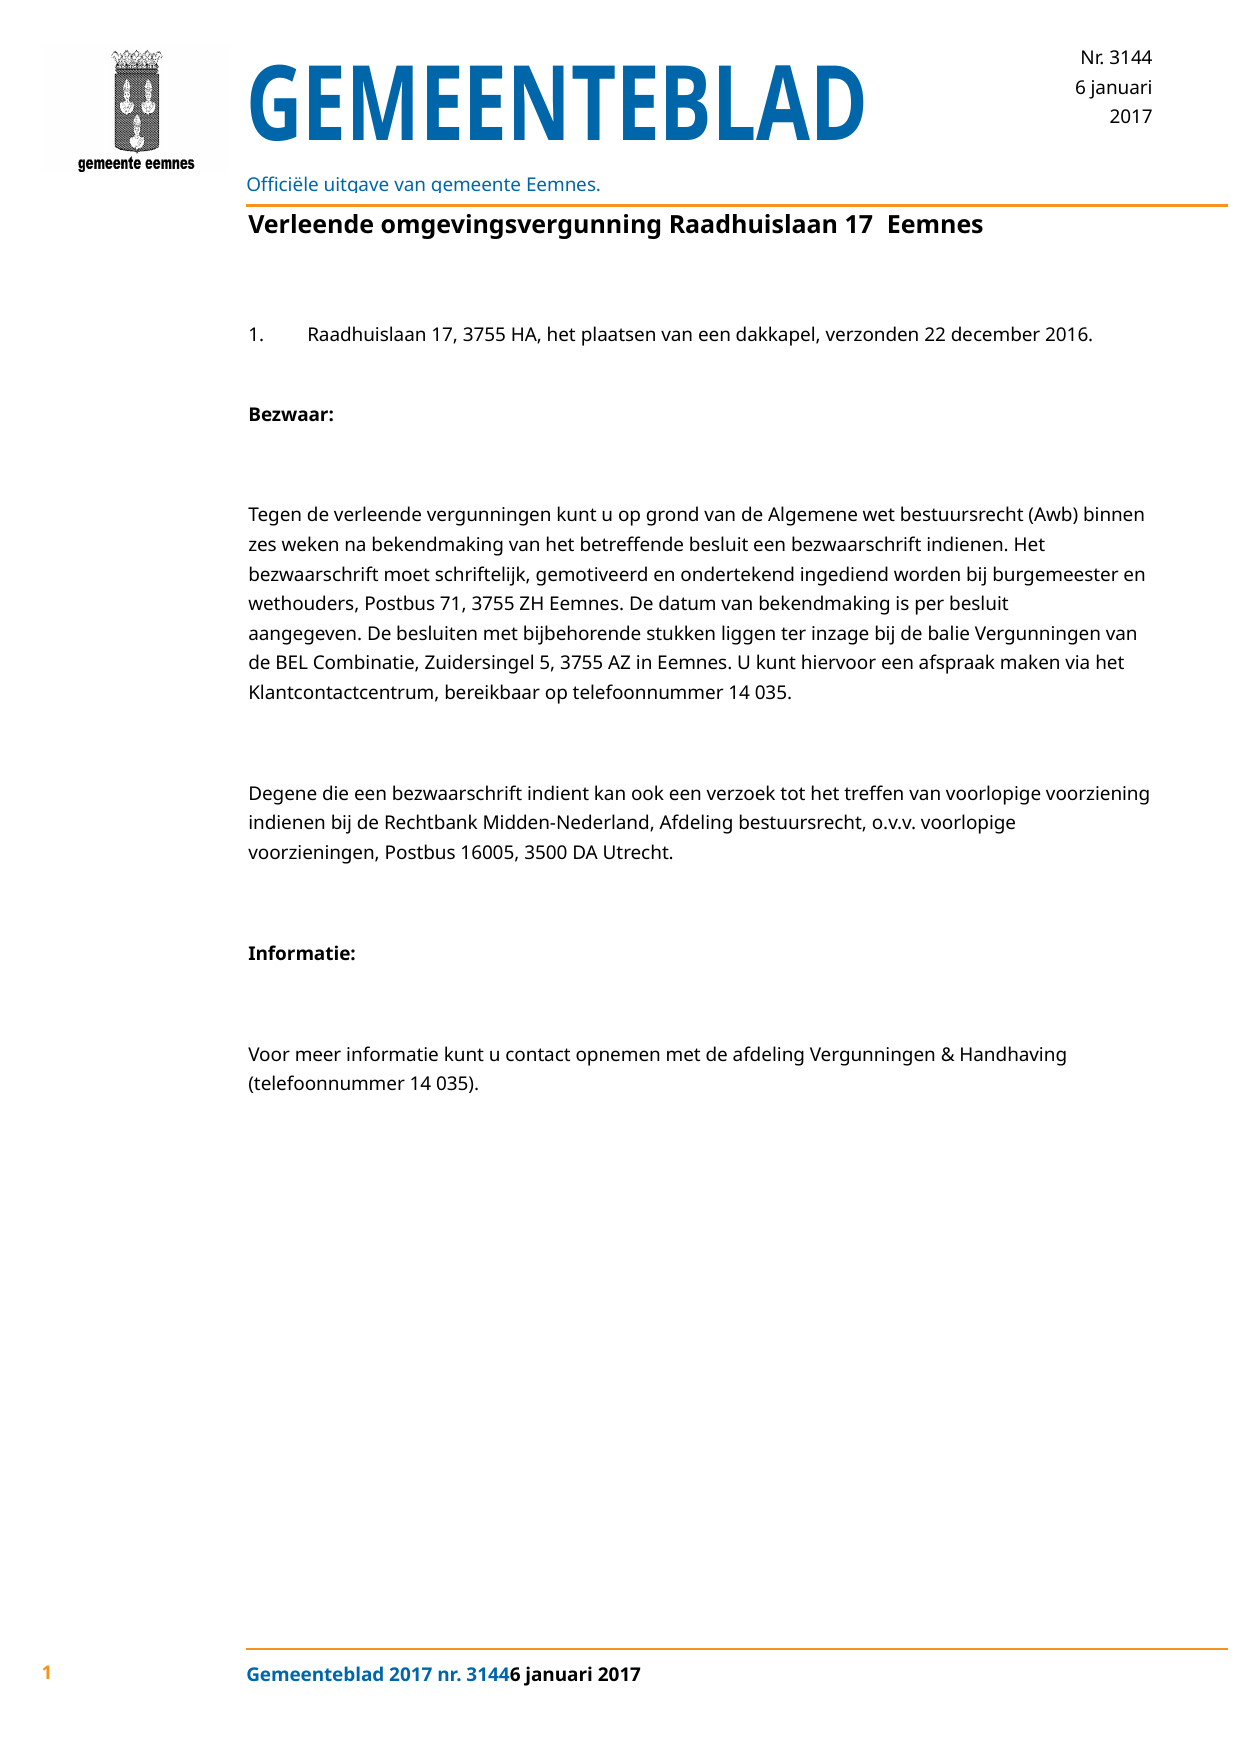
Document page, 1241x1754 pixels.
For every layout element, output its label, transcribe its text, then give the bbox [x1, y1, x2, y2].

text Bezwaar: [248, 401, 1152, 426]
list Raadhuislaan 17, 3755 HA, het plaatsen van een dakkapel, verzonden 22 december 2016. [248, 321, 1152, 346]
text Verleende omgevingsvergunning Raadhuislaan 17 Eemnes [248, 207, 1152, 241]
text Voor meer informatie kunt u contact opnemen met de afdeling Vergunningen & Handhaving (telefoonnummer 14 035). [248, 1041, 1152, 1096]
picture [41, 47, 231, 172]
text Degene die een bezwaarschrift indient kan ook een verzoek tot het treffen van voorlopige voorziening indienen bij de Rechtbank Midden-Nederland, Afdeling bestuursrecht, o.v.v. voorlopige voorzieningen, Postbus 16005, 3500 DA Utrecht. [248, 780, 1152, 865]
text Tegen de verleende vergunningen kunt u op grond van de Algemene wet bestuursrecht (Awb) binnen zes weken na bekendmaking van het betreffende besluit een bezwaarschrift indienen. Het bezwaarschrift moet schriftelijk, gemotiveerd en ondertekend ingediend worden bij burgemeester en wethouders, Postbus 71, 3755 ZH Eemnes. De datum van bekendmaking is per besluit aangegeven. De besluiten met bijbehorende stukken liggen ter inzage bij de balie Vergunningen van de BEL Combinatie, Zuidersingel 5, 3755 AZ in Eemnes. U kunt hiervoor een afspraak maken via het Klantcontactcentrum, bereikbaar op telefoonnummer 14 035. [248, 502, 1152, 705]
text Informatie: [248, 940, 1152, 966]
